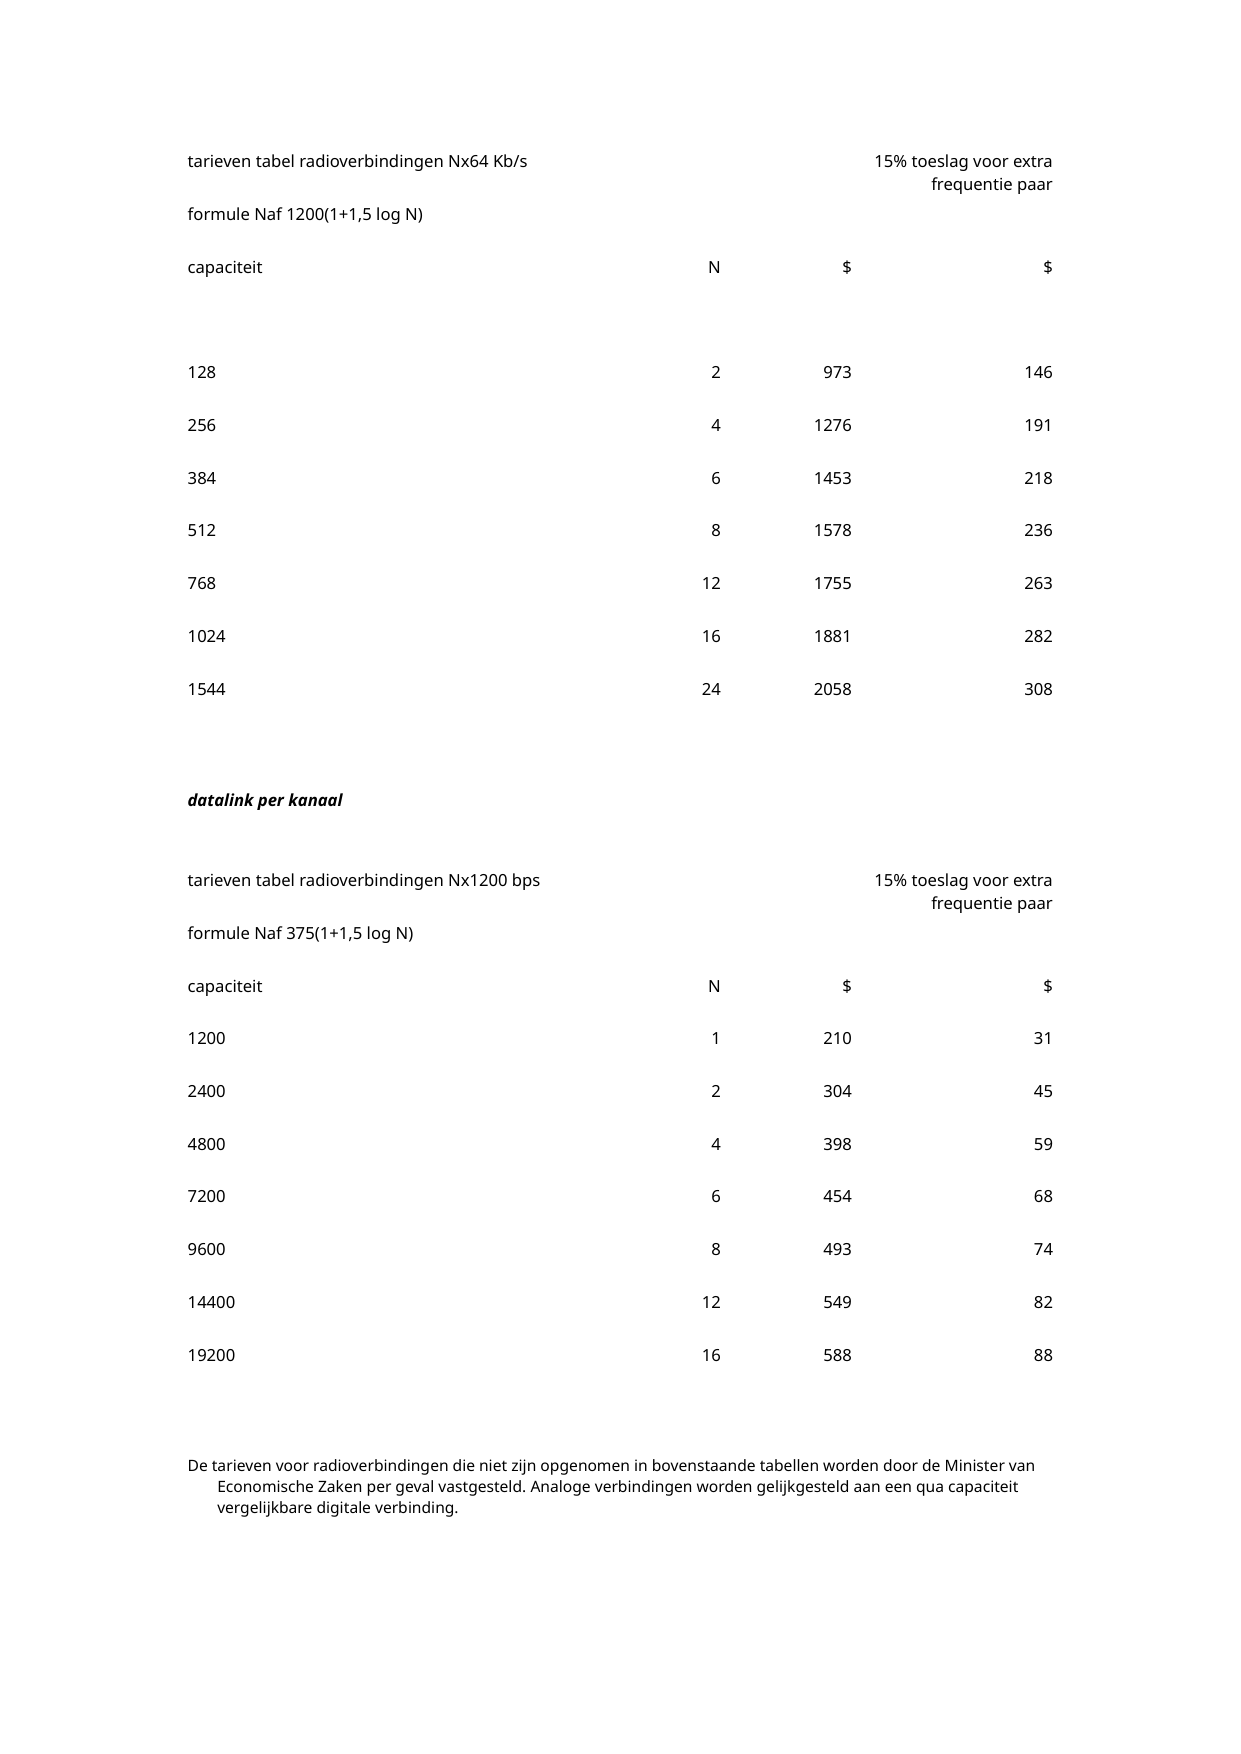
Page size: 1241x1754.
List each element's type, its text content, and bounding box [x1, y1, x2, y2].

table_header tarieven tabel radioverbindingen Nx1200 bps [188, 869, 852, 922]
table_cell N [589, 974, 721, 1027]
table_cell 88 [852, 1343, 1053, 1396]
table_cell 128 [188, 361, 589, 413]
table_cell 236 [852, 519, 1053, 572]
table_cell 588 [721, 1343, 852, 1396]
table_cell 1024 [188, 624, 589, 677]
table_cell 6 [589, 466, 721, 519]
table_cell 191 [852, 414, 1053, 466]
table_cell 2058 [721, 677, 852, 730]
table_cell 19200 [188, 1343, 589, 1396]
text De tarieven voor radioverbindingen die niet zijn opgenomen in bovenstaande tabellen worden door de Minister van Economische Zaken per geval vastgesteld. Analoge verbindingen worden gelijkgesteld aan een qua capaciteit vergelijkbare digitale verbinding. [187, 1454, 1053, 1518]
table_cell $ [852, 255, 1053, 308]
table_cell 82 [852, 1291, 1053, 1343]
text datalink per kanaal [187, 788, 1053, 811]
table_cell 549 [721, 1291, 852, 1343]
table_cell 146 [852, 361, 1053, 413]
table_cell 384 [188, 466, 589, 519]
table_cell [589, 308, 721, 361]
table_cell 4800 [188, 1133, 589, 1185]
table_cell 218 [852, 466, 1053, 519]
table_cell 1453 [721, 466, 852, 519]
table_header tarieven tabel radioverbindingen Nx64 Kb/s [188, 150, 852, 203]
table_cell 304 [721, 1080, 852, 1132]
table_cell [852, 308, 1053, 361]
table_cell 45 [852, 1080, 1053, 1132]
table_cell formule Naf 375(1+1,5 log N) [188, 922, 852, 974]
table_cell [721, 308, 852, 361]
table_cell 282 [852, 624, 1053, 677]
table_cell 4 [589, 414, 721, 466]
table_cell capaciteit [188, 255, 589, 308]
table_cell 59 [852, 1133, 1053, 1185]
table_cell 14400 [188, 1291, 589, 1343]
table_cell 768 [188, 572, 589, 624]
table_cell 2 [589, 1080, 721, 1132]
table_cell 454 [721, 1185, 852, 1238]
table_cell 16 [589, 1343, 721, 1396]
table_cell 7200 [188, 1185, 589, 1238]
table_cell 12 [589, 572, 721, 624]
table_header 15% toeslag voor extra frequentie paar [852, 150, 1053, 255]
table_cell 68 [852, 1185, 1053, 1238]
table_cell 308 [852, 677, 1053, 730]
table_cell 493 [721, 1238, 852, 1291]
table_cell $ [852, 974, 1053, 1027]
table_cell 6 [589, 1185, 721, 1238]
table_cell 4 [589, 1133, 721, 1185]
table_cell N [589, 255, 721, 308]
table_cell capaciteit [188, 974, 589, 1027]
table_cell 1276 [721, 414, 852, 466]
table_cell 1 [589, 1027, 721, 1080]
table_cell [188, 308, 589, 361]
table_cell 1200 [188, 1027, 589, 1080]
table_cell 2 [589, 361, 721, 413]
table_cell 74 [852, 1238, 1053, 1291]
table_cell 2400 [188, 1080, 589, 1132]
table_cell formule Naf 1200(1+1,5 log N) [188, 203, 852, 255]
table_cell $ [721, 974, 852, 1027]
table_cell 256 [188, 414, 589, 466]
table_cell 16 [589, 624, 721, 677]
table_cell 1578 [721, 519, 852, 572]
table_cell 1881 [721, 624, 852, 677]
table_cell 9600 [188, 1238, 589, 1291]
table_cell 31 [852, 1027, 1053, 1080]
table_cell 210 [721, 1027, 852, 1080]
table_cell 1544 [188, 677, 589, 730]
table_cell 8 [589, 519, 721, 572]
table_cell 263 [852, 572, 1053, 624]
table_cell 398 [721, 1133, 852, 1185]
table_cell 1755 [721, 572, 852, 624]
table_cell $ [721, 255, 852, 308]
table_cell 512 [188, 519, 589, 572]
table_cell 24 [589, 677, 721, 730]
table_cell 12 [589, 1291, 721, 1343]
table_header 15% toeslag voor extra frequentie paar [852, 869, 1053, 974]
table_cell 973 [721, 361, 852, 413]
table_cell 8 [589, 1238, 721, 1291]
